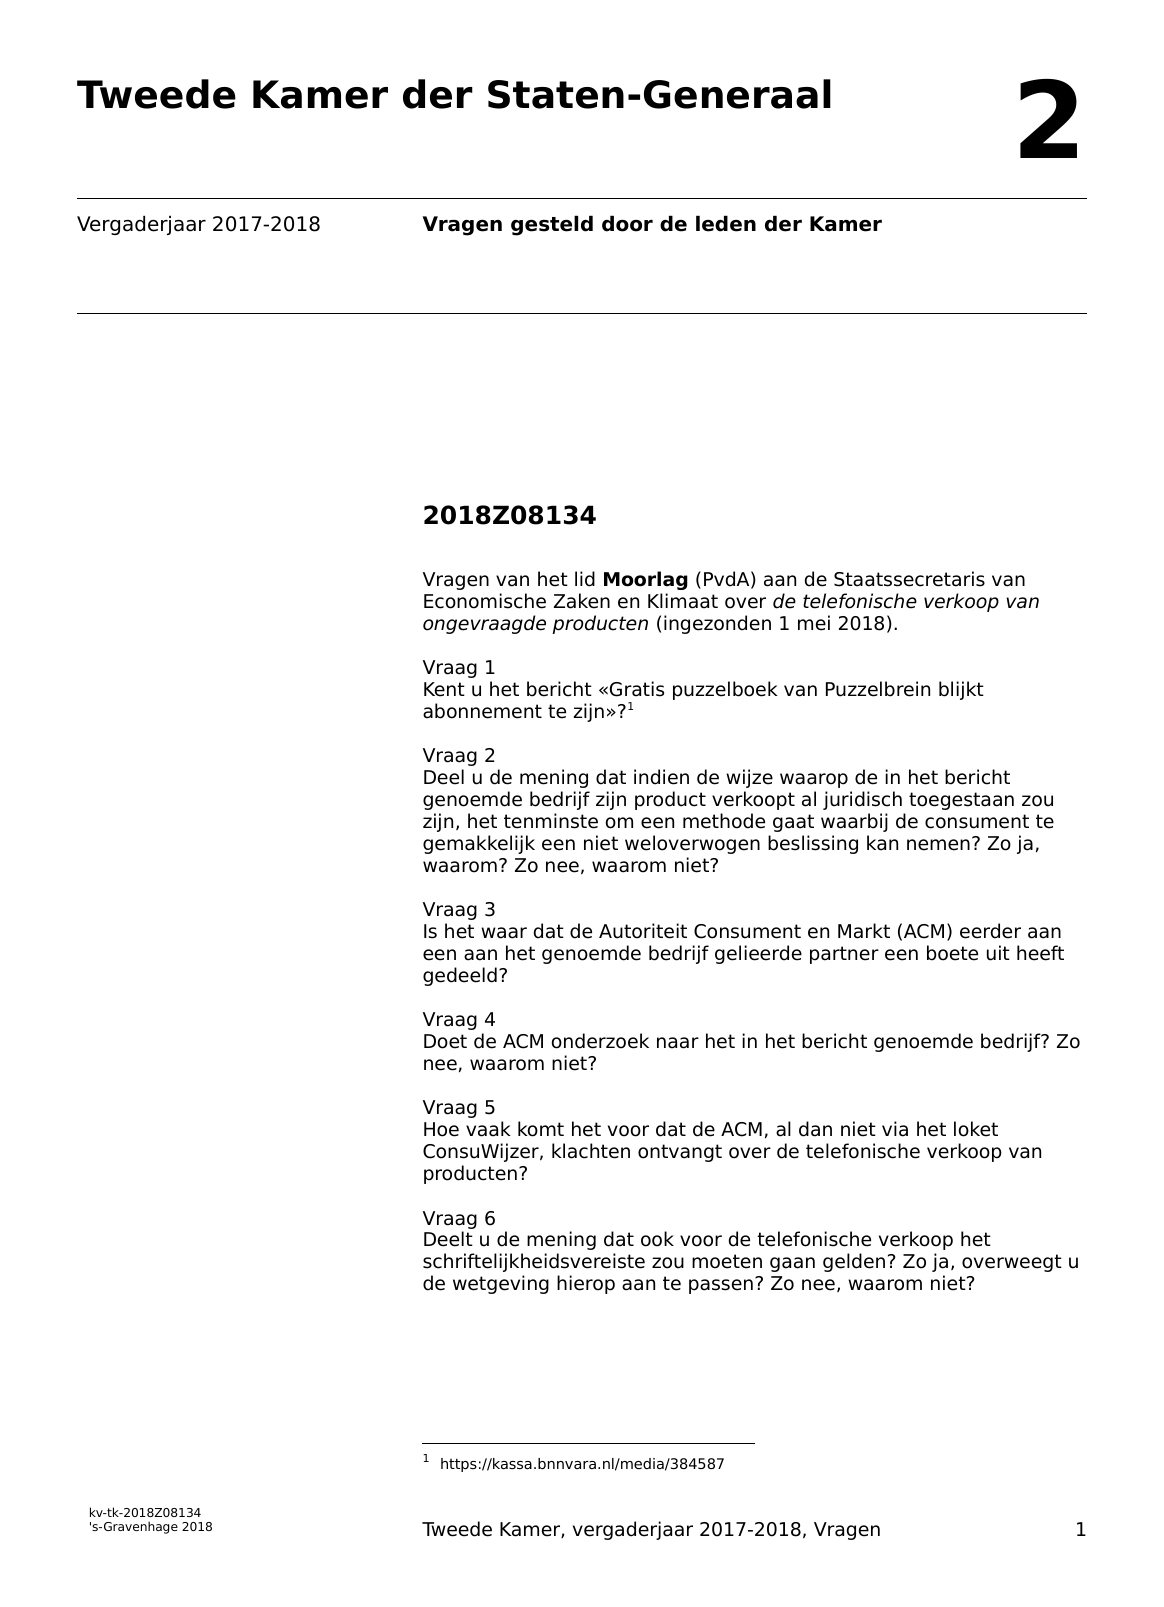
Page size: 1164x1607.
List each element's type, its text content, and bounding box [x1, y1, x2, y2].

text Deel u de mening dat indien de wijze waarop de in het bericht genoemde bedrijf zijn product verkoopt al juridisch toegestaan zou zijn, het tenminste om een methode gaat waarbij de consument te gemakkelijk een niet weloverwogen beslissing kan nemen? Zo ja, waarom? Zo nee, waarom niet? [422, 767, 1087, 877]
table_header 2 [886, 59, 1087, 198]
text kv-tk-2018Z08134 [88, 1506, 323, 1520]
text Vraag 4 [422, 1009, 1087, 1031]
text 's-Gravenhage 2018 [88, 1520, 323, 1534]
text Vraag 6 [422, 1207, 1087, 1229]
table_header Tweede Kamer der Staten-Generaal [77, 59, 886, 198]
table_cell Vergaderjaar 2017-2018 [77, 199, 422, 313]
text Vragen van het lid Moorlag (PvdA) aan de Staatssecretaris van Economische Zaken en Klimaat over de telefonische verkoop van ongevraagde producten (ingezonden 1 mei 2018). [422, 569, 1087, 635]
text Kent u het bericht «Gratis puzzelboek van Puzzelbrein blijkt abonnement te zijn»? [422, 679, 1087, 723]
text Vraag 2 [422, 745, 1087, 767]
text Deelt u de mening dat ook voor de telefonische verkoop het schriftelijkheidsvereiste zou moeten gaan gelden? Zo ja, overweegt u de wetgeving hierop aan te passen? Zo nee, waarom niet? [422, 1229, 1087, 1295]
table_cell Vragen gesteld door de leden der Kamer [422, 199, 1087, 313]
text 2018Z08134 [422, 501, 1087, 531]
text Vraag 3 [422, 899, 1087, 921]
text Doet de ACM onderzoek naar het in het bericht genoemde bedrijf? Zo nee, waarom niet? [422, 1031, 1087, 1075]
text Hoe vaak komt het voor dat de ACM, al dan niet via het loket ConsuWijzer, klachten ontvangt over de telefonische verkoop van producten? [422, 1119, 1087, 1185]
text https://kassa.bnnvara.nl/media/384587 [422, 1452, 1087, 1474]
text Vraag 1 [422, 657, 1087, 679]
text Is het waar dat de Autoriteit Consument en Markt‎ (ACM) eerder aan een aan het genoemde bedrijf gelieerde partner een boete uit heeft gedeeld? [422, 921, 1087, 987]
text Vraag 5 [422, 1097, 1087, 1119]
